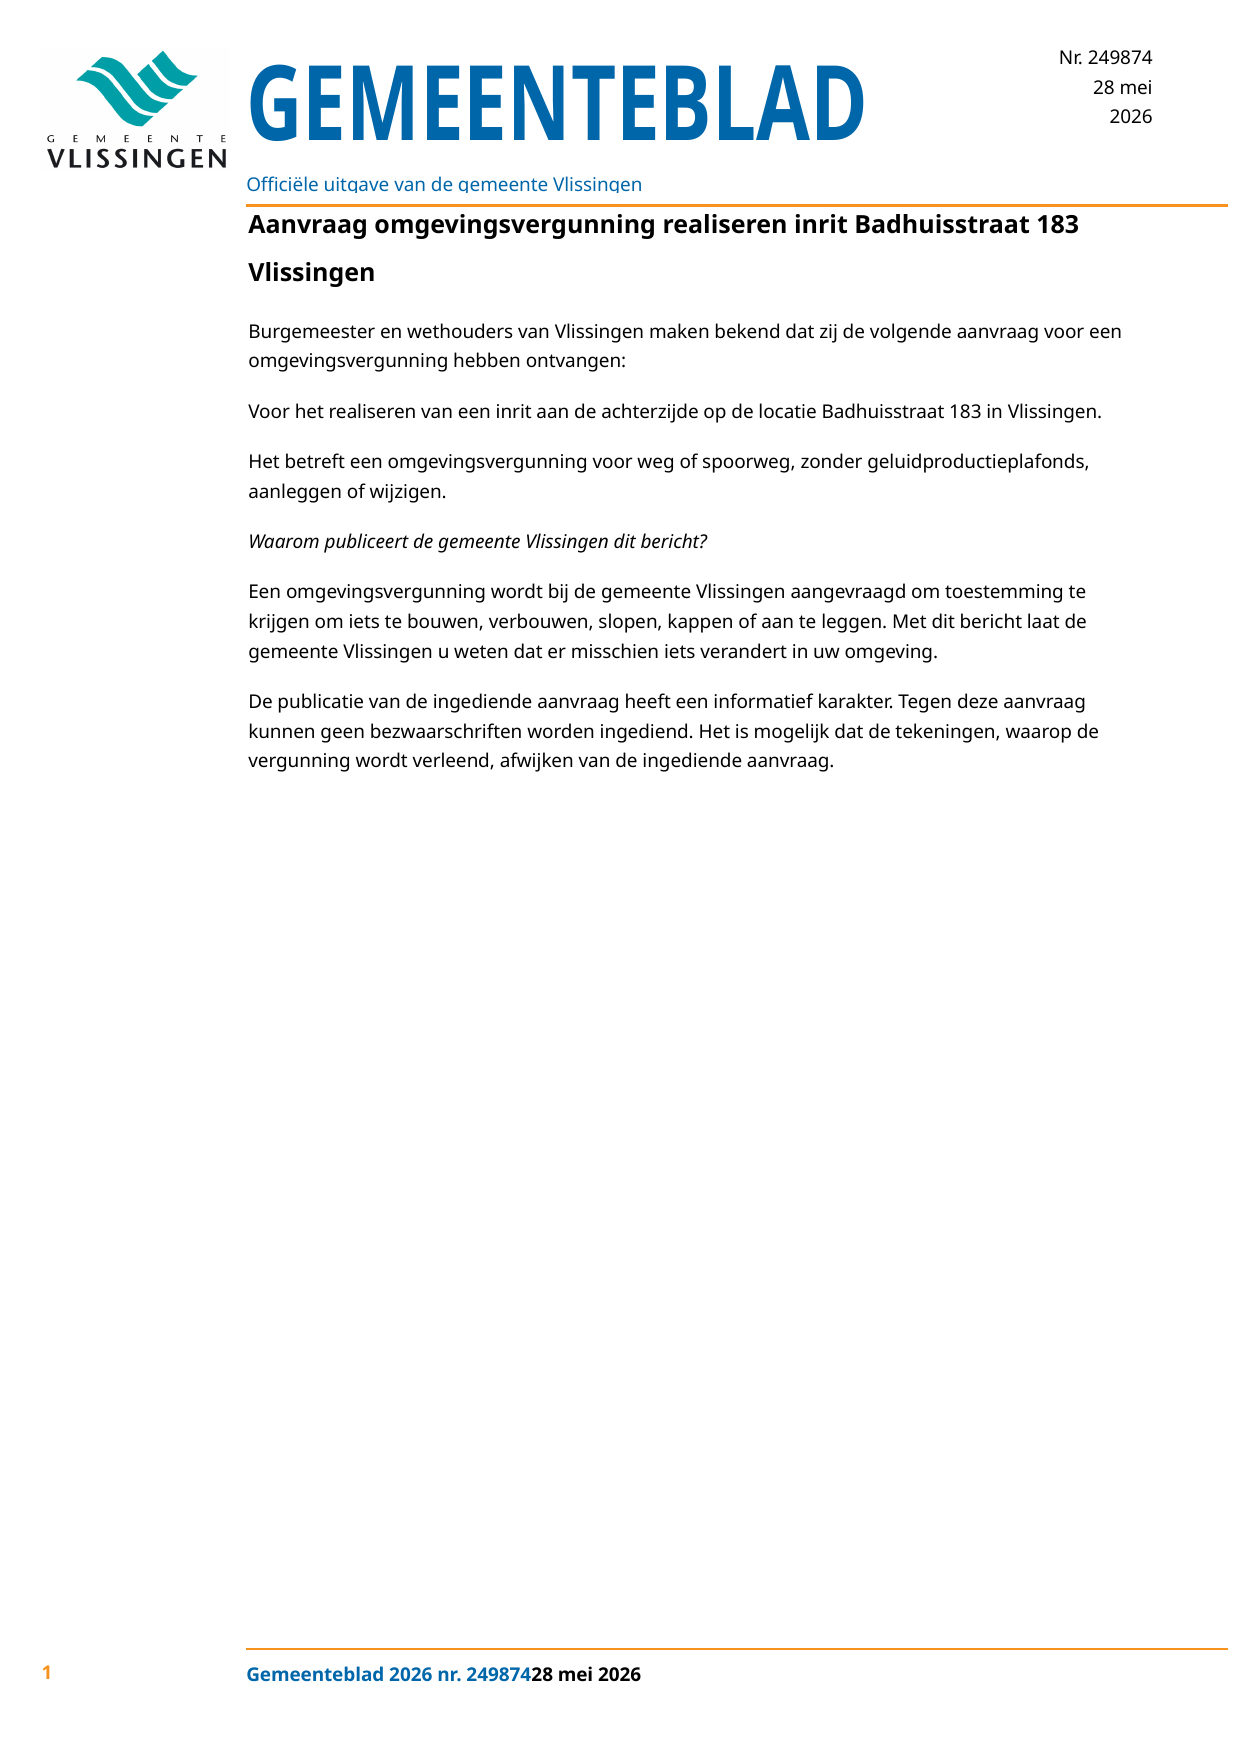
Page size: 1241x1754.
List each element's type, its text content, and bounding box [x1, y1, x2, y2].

text Het betreft een omgevingsvergunning voor weg of spoorweg, zonder geluidproductieplafonds, aanleggen of wijzigen. [248, 448, 1152, 504]
text De publicatie van de ingediende aanvraag heeft een informatief karakter. Tegen deze aanvraag kunnen geen bezwaarschriften worden ingediend. Het is mogelijk dat de tekeningen, waarop de vergunning wordt verleend, afwijken van de ingediende aanvraag. [248, 688, 1152, 773]
text Waarom publiceert de gemeente Vlissingen dit bericht? [248, 528, 1152, 554]
picture [41, 47, 231, 172]
text Aanvraag omgevingsvergunning realiseren inrit Badhuisstraat 183 Vlissingen [248, 207, 1152, 288]
text Voor het realiseren van een inrit aan de achterzijde op de locatie Badhuisstraat 183 in Vlissingen. [248, 398, 1152, 424]
text Een omgevingsvergunning wordt bij de gemeente Vlissingen aangevraagd om toestemming te krijgen om iets te bouwen, verbouwen, slopen, kappen of aan te leggen. Met dit bericht laat de gemeente Vlissingen u weten dat er misschien iets verandert in uw omgeving. [248, 579, 1152, 664]
text Burgemeester en wethouders van Vlissingen maken bekend dat zij de volgende aanvraag voor een omgevingsvergunning hebben ontvangen: [248, 318, 1152, 373]
